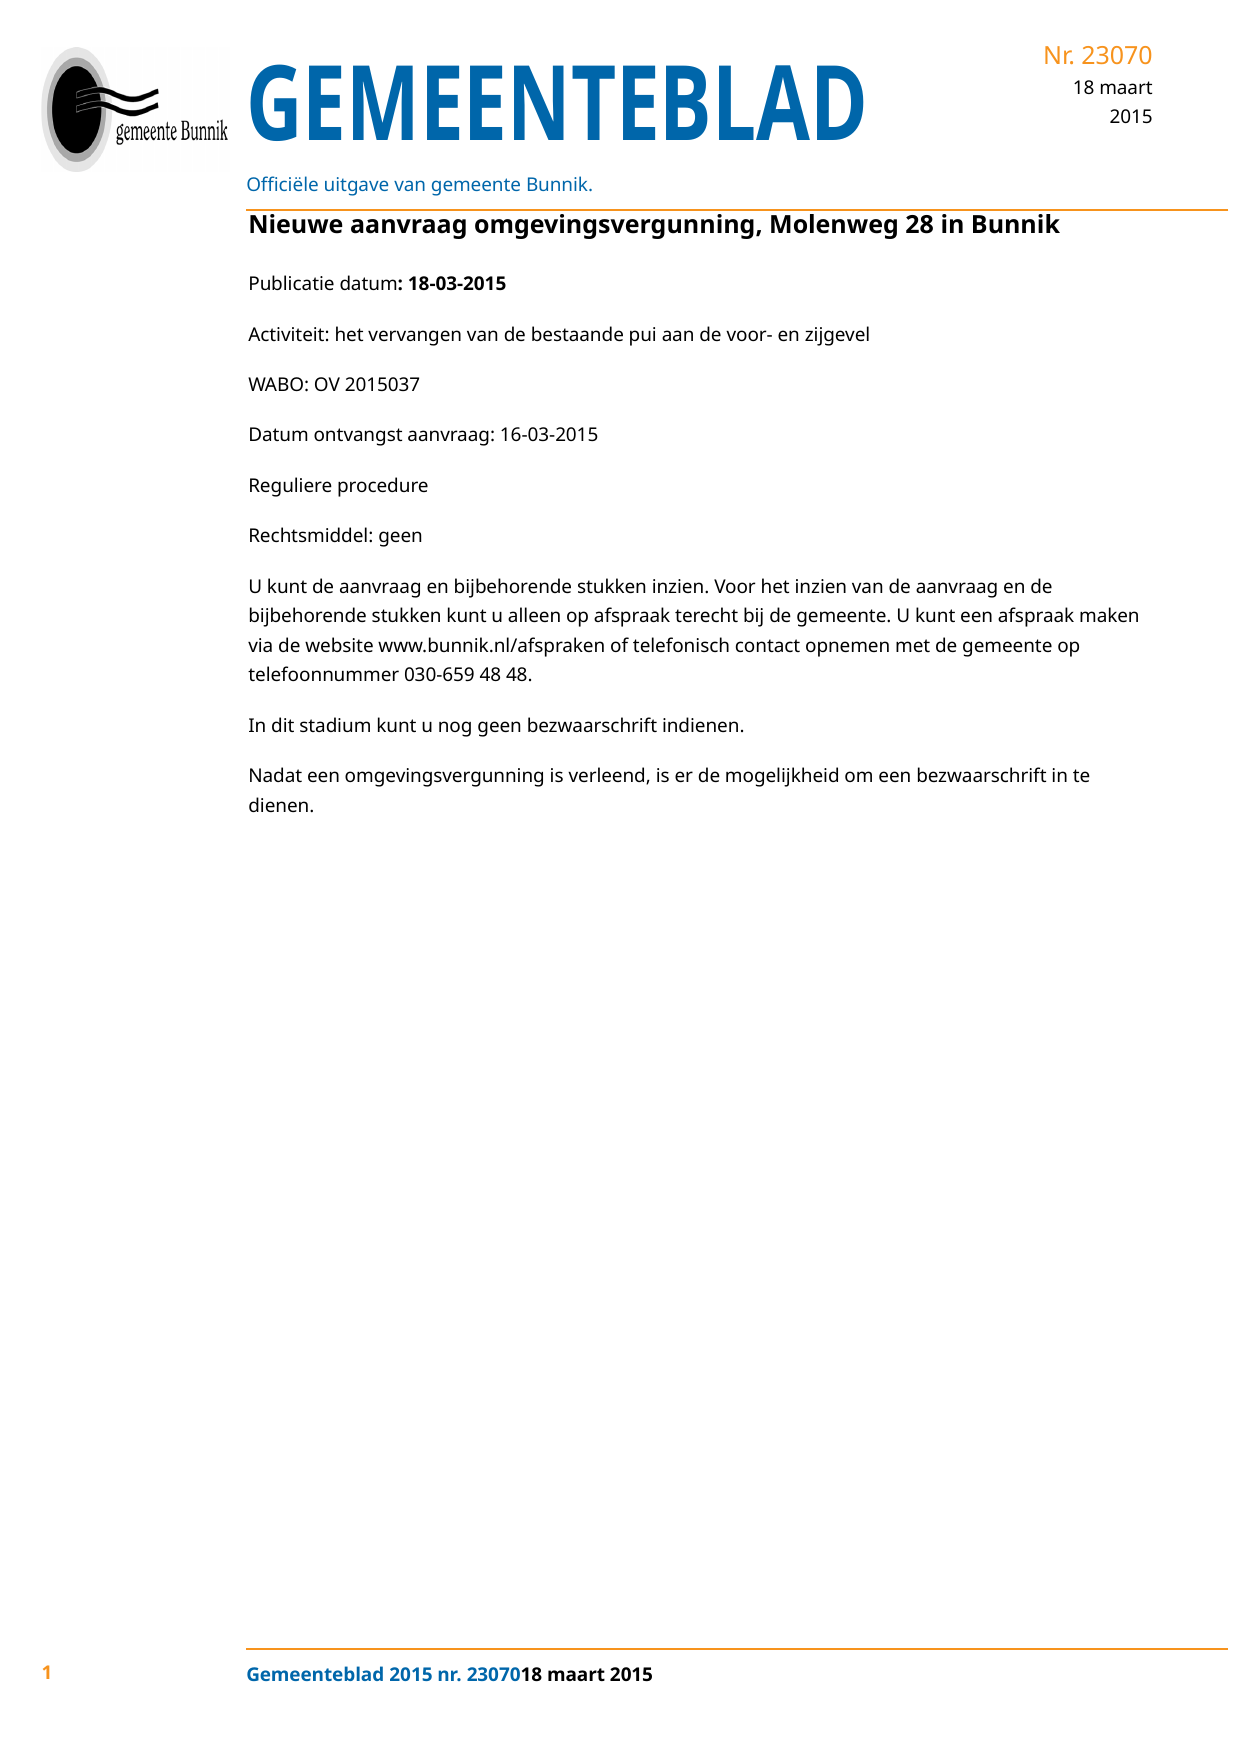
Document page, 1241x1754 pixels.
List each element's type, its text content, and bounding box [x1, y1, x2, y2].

text Publicatie datum: 18-03-2015 [248, 270, 1152, 296]
text Rechtsmiddel: geen [248, 522, 1152, 548]
picture [41, 47, 231, 172]
text WABO: OV 2015037 [248, 371, 1152, 397]
text Activiteit: het vervangen van de bestaande pui aan de voor- en zijgevel [248, 321, 1152, 346]
text Nadat een omgevingsvergunning is verleend, is er de mogelijkheid om een bezwaarschrift in te dienen. [248, 762, 1152, 818]
text Datum ontvangst aanvraag: 16-03-2015 [248, 422, 1152, 447]
text Reguliere procedure [248, 472, 1152, 498]
text Nieuwe aanvraag omgevingsvergunning, Molenweg 28 in Bunnik [248, 211, 1152, 241]
text In dit stadium kunt u nog geen bezwaarschrift indienen. [248, 712, 1152, 738]
text U kunt de aanvraag en bijbehorende stukken inzien. Voor het inzien van de aanvraag en de bijbehorende stukken kunt u alleen op afspraak terecht bij de gemeente. U kunt een afspraak maken via de website www.bunnik.nl/afspraken of telefonisch contact opnemen met de gemeente op telefoonnummer 030-659 48 48. [248, 573, 1152, 687]
